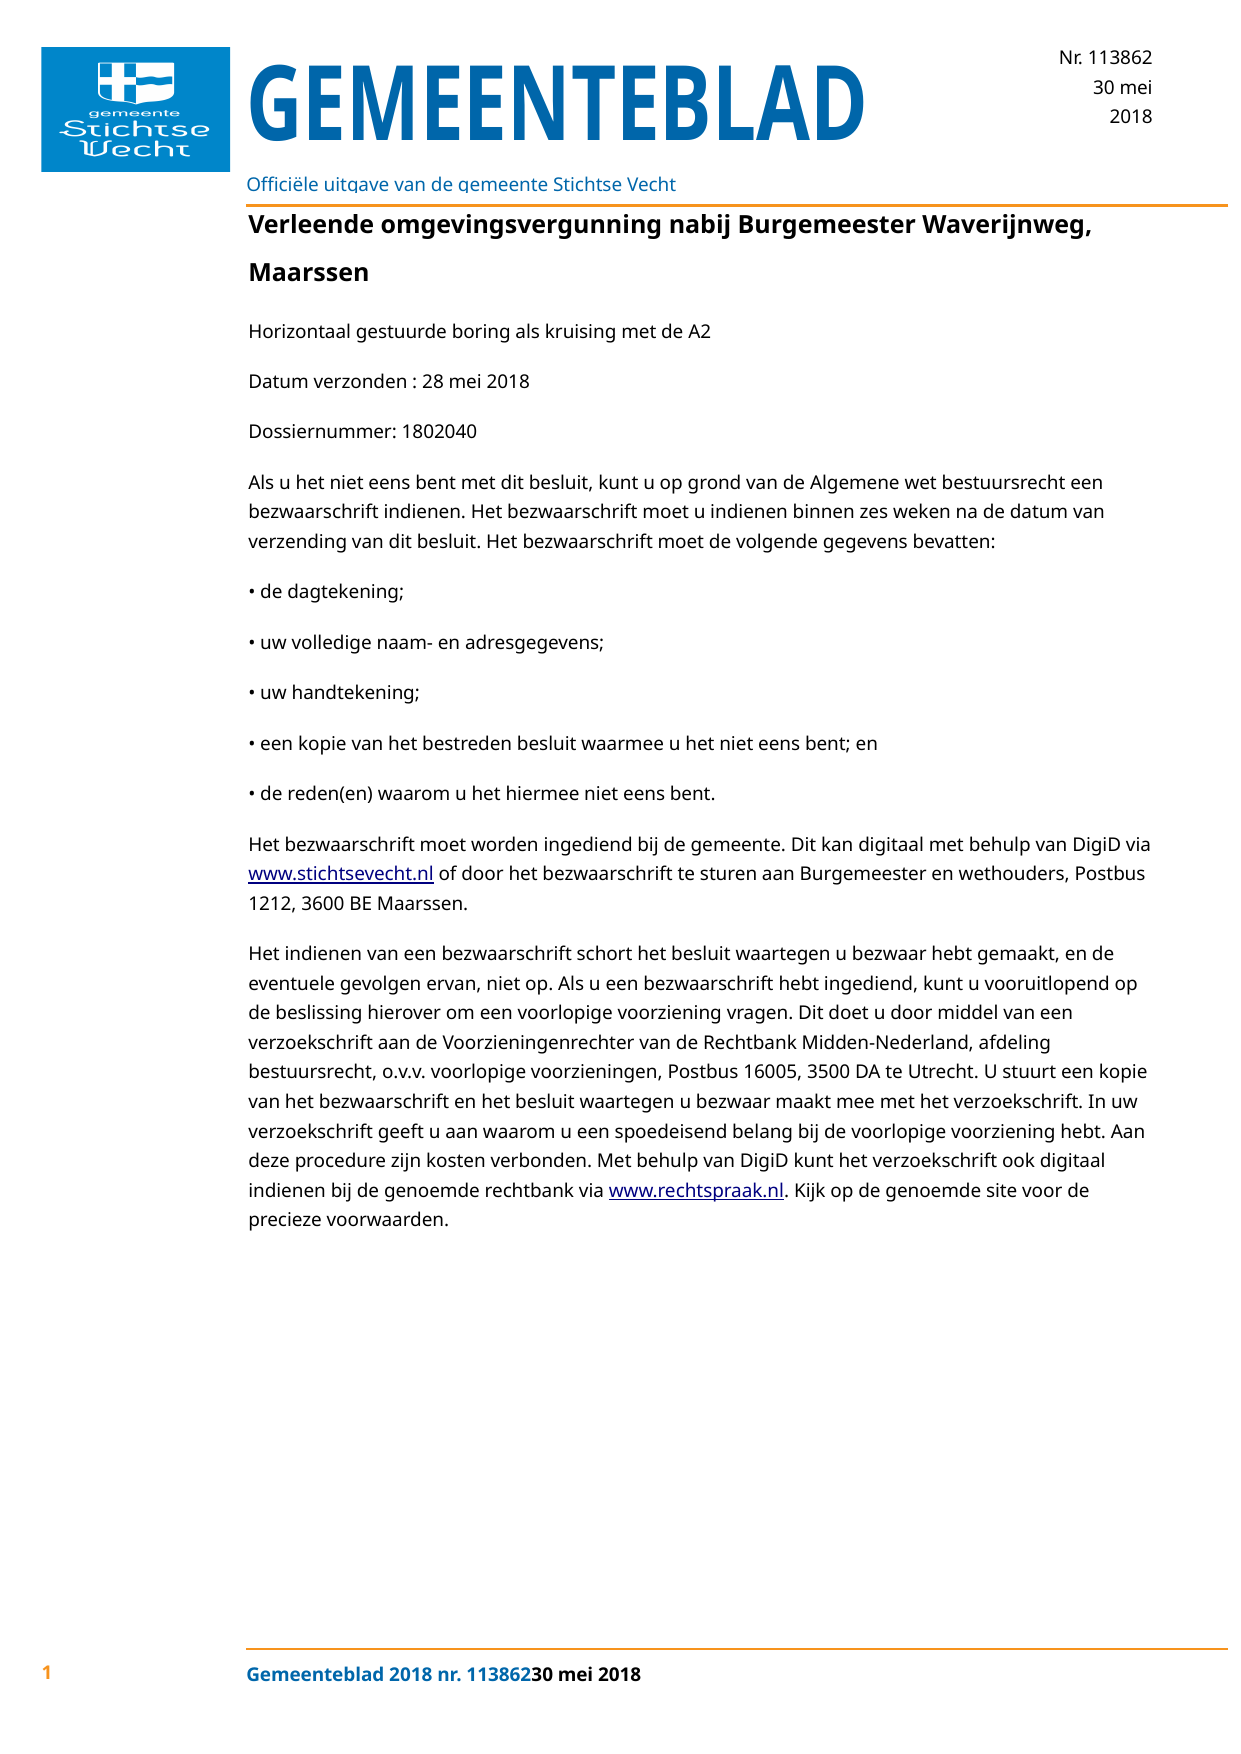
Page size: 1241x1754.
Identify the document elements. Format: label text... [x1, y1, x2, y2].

text Datum verzonden : 28 mei 2018 [248, 368, 1152, 394]
text • de dagtekening; [248, 579, 1152, 604]
text Dossiernummer: 1802040 [248, 419, 1152, 444]
picture [99, 63, 135, 101]
text Verleende omgevingsvergunning nabij Burgemeester Waverijnweg, Maarssen [248, 207, 1152, 288]
text • de reden(en) waarom u het hiermee niet eens bent. [248, 780, 1152, 806]
text • uw handtekening; [248, 679, 1152, 705]
text Het indienen van een bezwaarschrift schort het besluit waartegen u bezwaar hebt gemaakt, en de eventuele gevolgen ervan, niet op. Als u een bezwaarschrift hebt ingediend, kunt u vooruitlopend op de beslissing hierover om een voorlopige voorziening vragen. Dit doet u door middel van een verzoekschrift aan de Voorzieningenrechter van de Rechtbank Midden-Nederland, afdeling bestuursrecht, o.v.v. voorlopige voorzieningen, Postbus 16005, 3500 DA te Utrecht. U stuurt een kopie van het bezwaarschrift en het besluit waartegen u bezwaar maakt mee met het verzoekschrift. In uw verzoekschrift geeft u aan waarom u een spoedeisend belang bij de voorlopige voorziening hebt. Aan deze procedure zijn kosten verbonden. Met behulp van DigiD kunt het verzoekschrift ook digitaal indienen bij de genoemde rechtbank via www.rechtspraak.nl. Kijk op de genoemde site voor de precieze voorwaarden. [248, 940, 1152, 1232]
picture [137, 63, 174, 103]
text Het bezwaarschrift moet worden ingediend bij de gemeente. Dit kan digitaal met behulp van DigiD via www.stichtsevecht.nl of door het bezwaarschrift te sturen aan Burgemeester en wethouders, Postbus 1212, 3600 BE Maarssen. [248, 831, 1152, 916]
text Als u het niet eens bent met dit besluit, kunt u op grond van de Algemene wet bestuursrecht een bezwaarschrift indienen. Het bezwaarschrift moet u indienen binnen zes weken na de datum van verzending van dit besluit. Het bezwaarschrift moet de volgende gegevens bevatten: [248, 469, 1152, 554]
text • een kopie van het bestreden besluit waarmee u het niet eens bent; en [248, 730, 1152, 756]
text Horizontaal gestuurde boring als kruising met de A2 [248, 318, 1152, 344]
text • uw volledige naam- en adresgegevens; [248, 629, 1152, 655]
